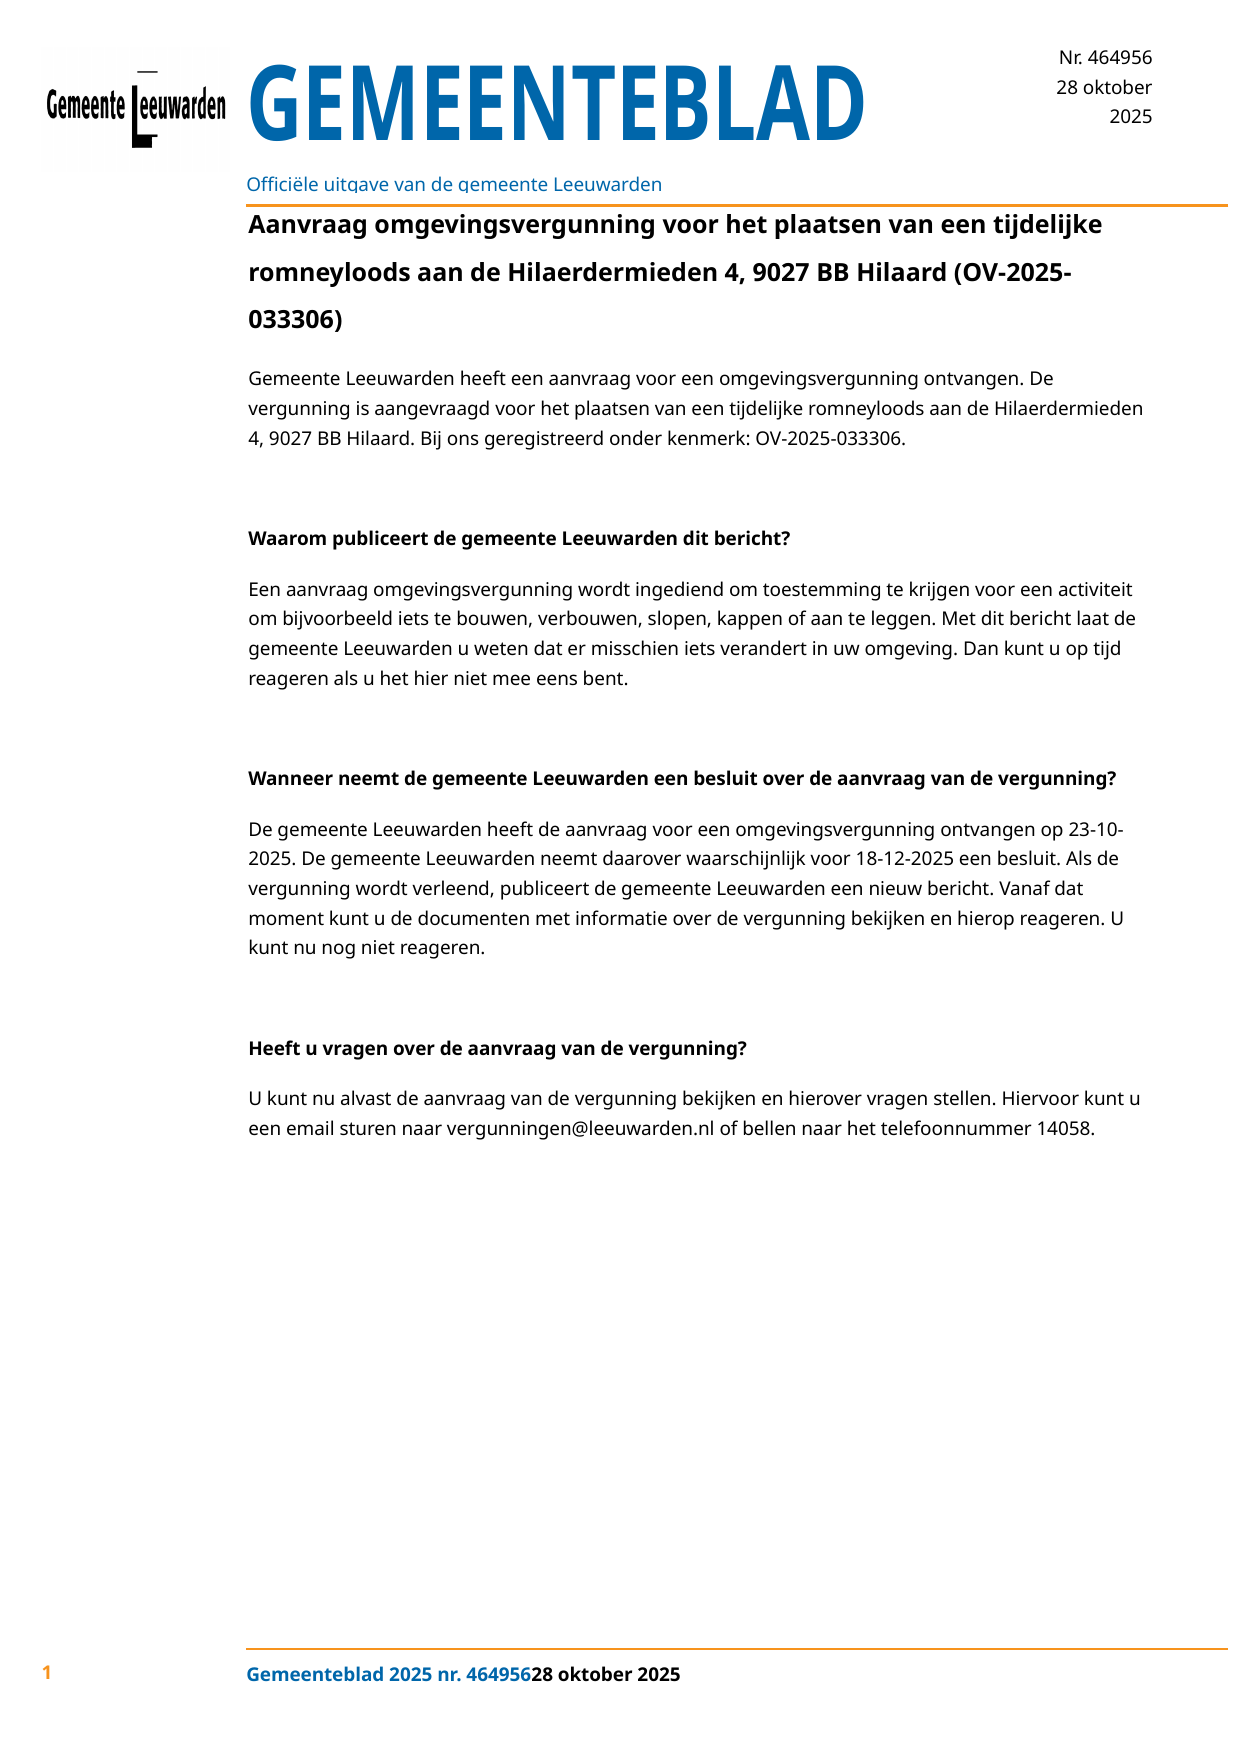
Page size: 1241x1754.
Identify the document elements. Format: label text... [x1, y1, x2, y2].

text Wanneer neemt de gemeente Leeuwarden een besluit over de aanvraag van de vergunning? [248, 766, 1152, 791]
text De gemeente Leeuwarden heeft de aanvraag voor een omgevingsvergunning ontvangen op 23-10-2025. De gemeente Leeuwarden neemt daarover waarschijnlijk voor 18-12-2025 een besluit. Als de vergunning wordt verleend, publiceert de gemeente Leeuwarden een nieuw bericht. Vanaf dat moment kunt u de documenten met informatie over de vergunning bekijken en hierop reageren. U kunt nu nog niet reageren. [248, 816, 1152, 960]
text Heeft u vragen over de aanvraag van de vergunning? [248, 1035, 1152, 1061]
text Aanvraag omgevingsvergunning voor het plaatsen van een tijdelijke romneyloods aan de Hilaerdermieden 4, 9027 BB Hilaard (OV-2025-033306) [248, 207, 1152, 336]
text Gemeente Leeuwarden heeft een aanvraag voor een omgevingsvergunning ontvangen. De vergunning is aangevraagd voor het plaatsen van een tijdelijke romneyloods aan de Hilaerdermieden 4, 9027 BB Hilaard. Bij ons geregistreerd onder kenmerk: OV-2025-033306. [248, 366, 1152, 450]
picture [41, 47, 231, 172]
text Waarom publiceert de gemeente Leeuwarden dit bericht? [248, 526, 1152, 551]
text U kunt nu alvast de aanvraag van de vergunning bekijken en hierover vragen stellen. Hiervoor kunt u een email sturen naar vergunningen@leeuwarden.nl of bellen naar het telefoonnummer 14058. [248, 1086, 1152, 1141]
text Een aanvraag omgevingsvergunning wordt ingediend om toestemming te krijgen voor een activiteit om bijvoorbeeld iets te bouwen, verbouwen, slopen, kappen of aan te leggen. Met dit bericht laat de gemeente Leeuwarden u weten dat er misschien iets verandert in uw omgeving. Dan kunt u op tijd reageren als u het hier niet mee eens bent. [248, 576, 1152, 690]
